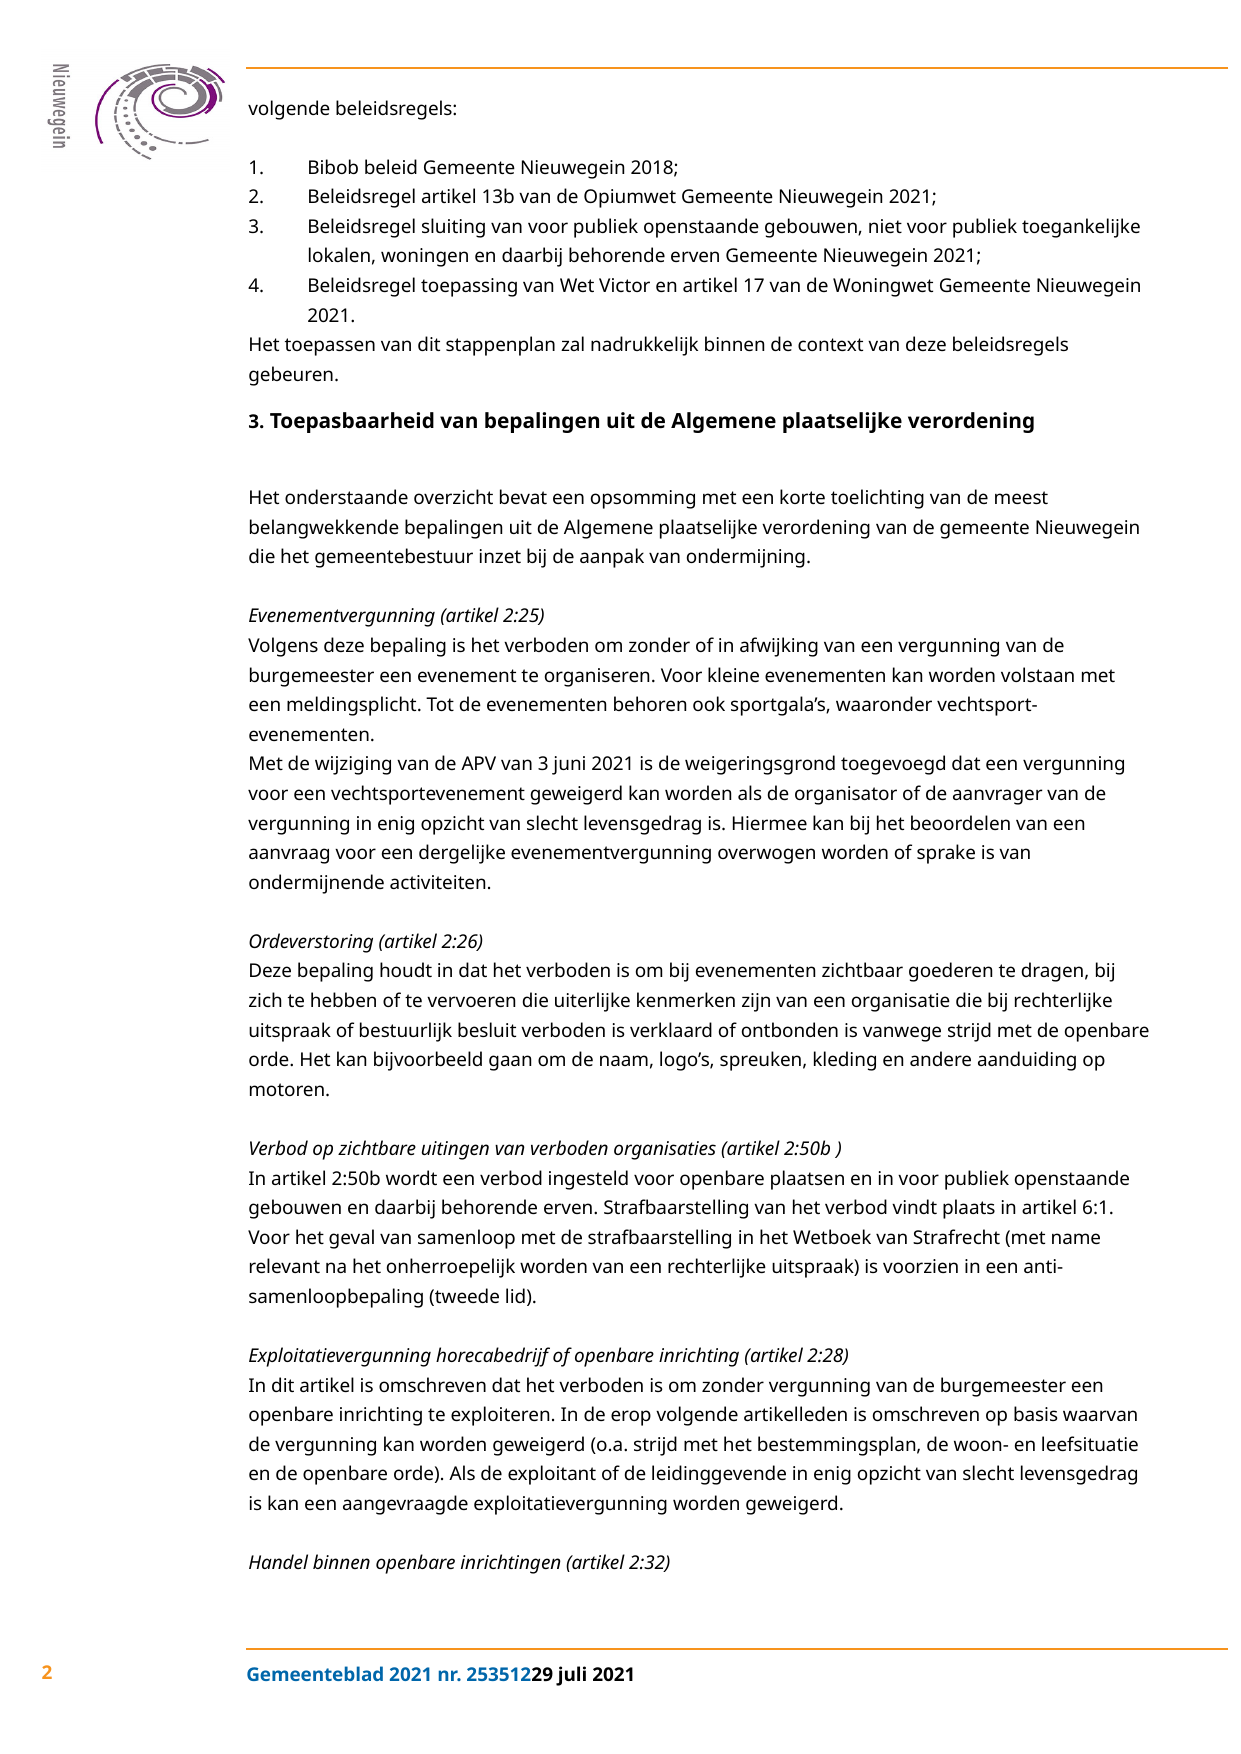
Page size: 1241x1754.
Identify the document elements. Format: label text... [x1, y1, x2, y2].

text In artikel 2:50b wordt een verbod ingesteld voor openbare plaatsen en in voor publiek openstaande gebouwen en daarbij behorende erven. Strafbaarstelling van het verbod vindt plaats in artikel 6:1. Voor het geval van samenloop met de strafbaarstelling in het Wetboek van Strafrecht (met name relevant na het onherroepelijk worden van een rechterlijke uitspraak) is voorzien in een anti-samenloopbepaling (tweede lid). [248, 1165, 1152, 1309]
list Beleidsregel toepassing van Wet Victor en artikel 17 van de Woningwet Gemeente Nieuwegein 2021. [248, 272, 1152, 328]
text Deze bepaling houdt in dat het verboden is om bij evenementen zichtbaar goederen te dragen, bij zich te hebben of te vervoeren die uiterlijke kenmerken zijn van een organisatie die bij rechterlijke uitspraak of bestuurlijk besluit verboden is verklaard of ontbonden is vanwege strijd met de openbare orde. Het kan bijvoorbeeld gaan om de naam, logo’s, spreuken, kleding en andere aanduiding op motoren. [248, 958, 1152, 1102]
list Beleidsregel sluiting van voor publiek openstaande gebouwen, niet voor publiek toegankelijke lokalen, woningen en daarbij behorende erven Gemeente Nieuwegein 2021; [248, 213, 1152, 268]
text Handel binnen openbare inrichtingen (artikel 2:32) [248, 1549, 1152, 1575]
text In dit artikel is omschreven dat het verboden is om zonder vergunning van de burgemeester een openbare inrichting te exploiteren. In de erop volgende artikelleden is omschreven op basis waarvan de vergunning kan worden geweigerd (o.a. strijd met het bestemmingsplan, de woon- en leefsituatie en de openbare orde). Als de exploitant of de leidinggevende in enig opzicht van slecht levensgedrag is kan een aangevraagde exploitatievergunning worden geweigerd. [248, 1372, 1152, 1516]
text Volgens deze bepaling is het verboden om zonder of in afwijking van een vergunning van de burgemeester een evenement te organiseren. Voor kleine evenementen kan worden volstaan met een meldingsplicht. Tot de evenementen behoren ook sportgala’s, waaronder vechtsport-evenementen. [248, 632, 1152, 747]
text Evenementvergunning (artikel 2:25) [248, 603, 1152, 628]
text Verbod op zichtbare uitingen van verboden organisaties (artikel 2:50b ) [248, 1135, 1152, 1161]
picture [41, 47, 231, 172]
text Ordeverstoring (artikel 2:26) [248, 928, 1152, 954]
list Beleidsregel artikel 13b van de Opiumwet Gemeente Nieuwegein 2021; [248, 183, 1152, 209]
text 3. Toepasbaarheid van bepalingen uit de Algemene plaatselijke verordening [248, 407, 1152, 435]
text Met de wijziging van de APV van 3 juni 2021 is de weigeringsgrond toegevoegd dat een vergunning voor een vechtsportevenement geweigerd kan worden als de organisator of de aanvrager van de vergunning in enig opzicht van slecht levensgedrag is. Hiermee kan bij het beoordelen van een aanvraag voor een dergelijke evenementvergunning overwogen worden of sprake is van ondermijnende activiteiten. [248, 751, 1152, 895]
text Het toepassen van dit stappenplan zal nadrukkelijk binnen de context van deze beleidsregels gebeuren. [248, 331, 1152, 387]
text volgende beleidsregels: [248, 95, 1152, 121]
text Exploitatievergunning horecabedrijf of openbare inrichting (artikel 2:28) [248, 1342, 1152, 1368]
text Het onderstaande overzicht bevat een opsomming met een korte toelichting van de meest belangwekkende bepalingen uit de Algemene plaatselijke verordening van de gemeente Nieuwegein die het gemeentebestuur inzet bij de aanpak van ondermijning. [248, 484, 1152, 569]
list Bibob beleid Gemeente Nieuwegein 2018; [248, 154, 1152, 180]
